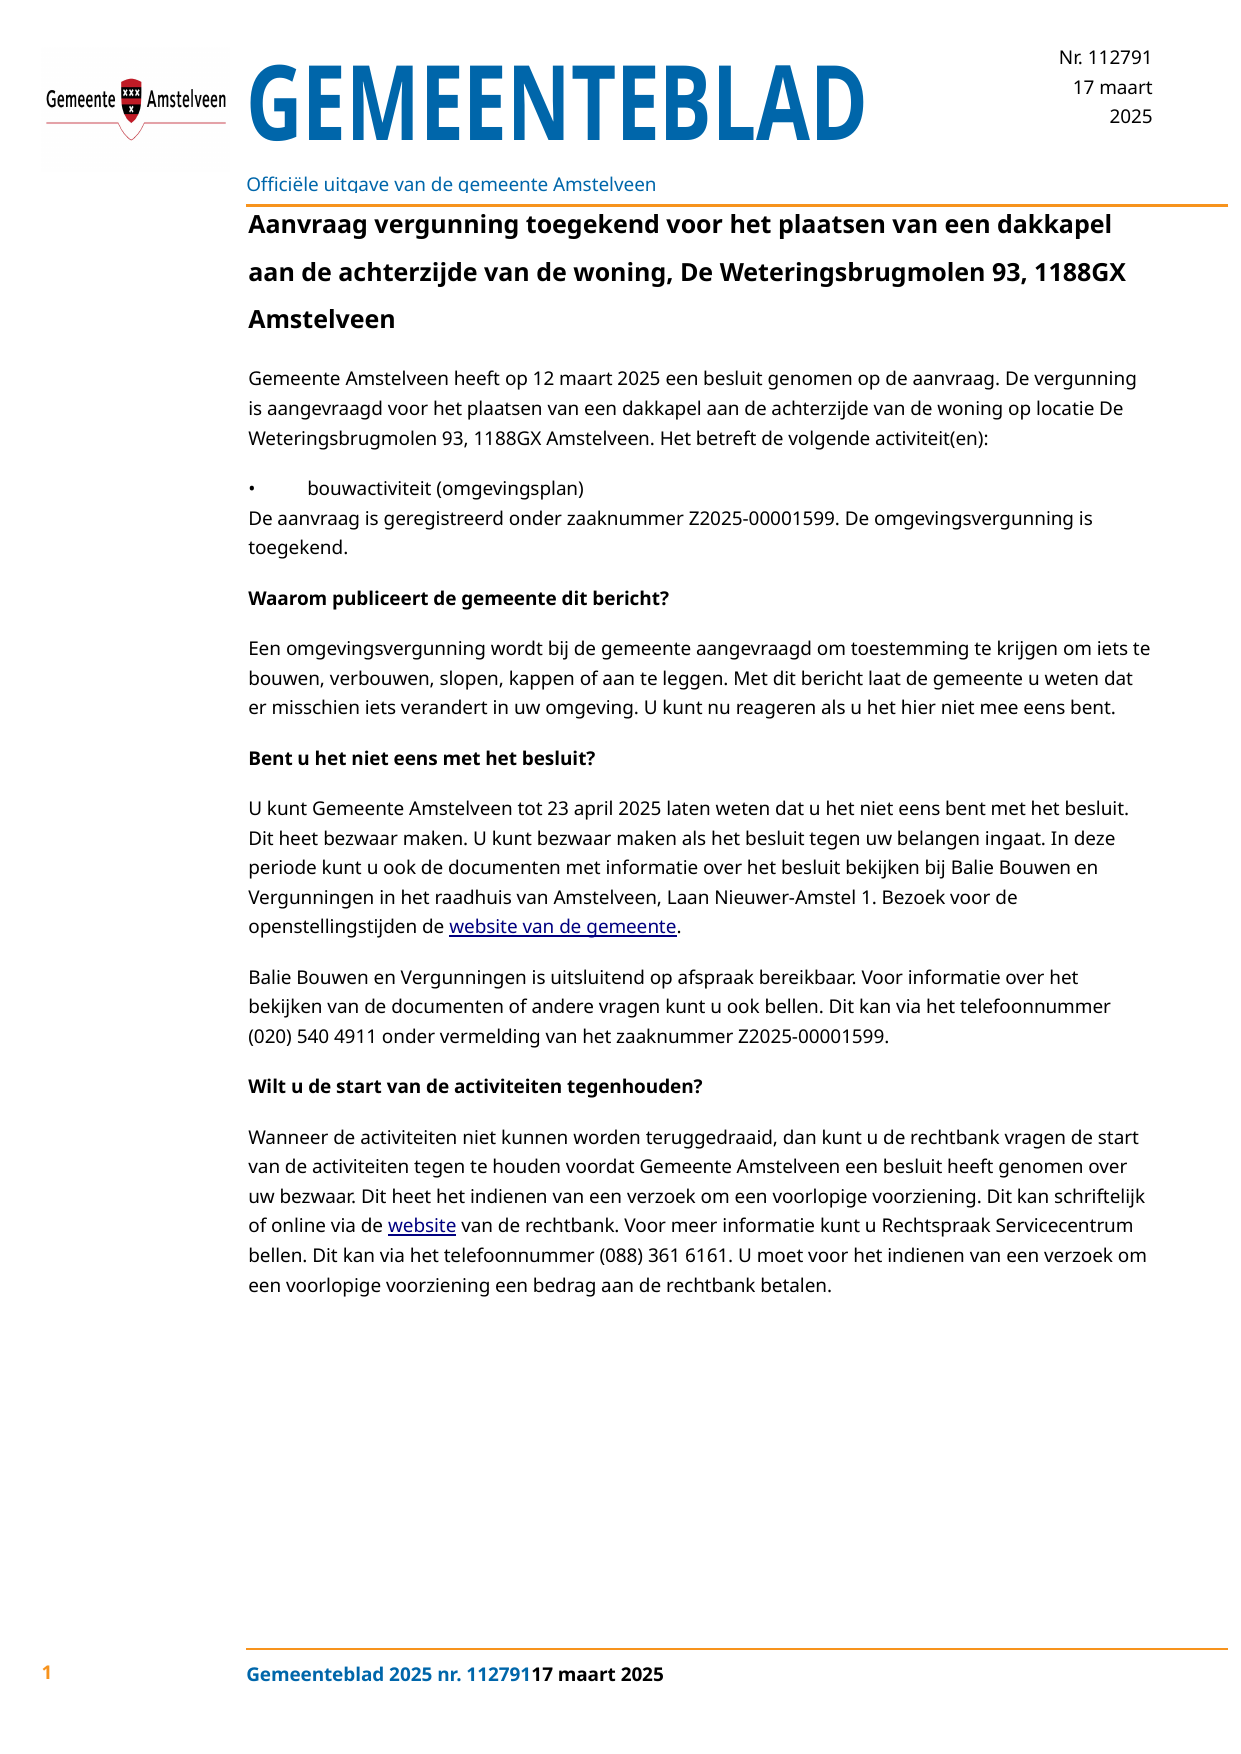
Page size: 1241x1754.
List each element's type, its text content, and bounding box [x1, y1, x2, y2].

picture [41, 47, 231, 172]
text Een omgevingsvergunning wordt bij de gemeente aangevraagd om toestemming te krijgen om iets te bouwen, verbouwen, slopen, kappen of aan te leggen. Met dit bericht laat de gemeente u weten dat er misschien iets verandert in uw omgeving. U kunt nu reageren als u het hier niet mee eens bent. [248, 635, 1152, 720]
text Balie Bouwen en Vergunningen is uitsluitend op afspraak bereikbaar. Voor informatie over het bekijken van de documenten of andere vragen kunt u ook bellen. Dit kan via het telefoonnummer (020) 540 4911 onder vermelding van het zaaknummer Z2025-00001599. [248, 964, 1152, 1049]
text Bent u het niet eens met het besluit? [248, 745, 1152, 770]
text U kunt Gemeente Amstelveen tot 23 april 2025 laten weten dat u het niet eens bent met het besluit. Dit heet bezwaar maken. U kunt bezwaar maken als het besluit tegen uw belangen ingaat. In deze periode kunt u ook de documenten met informatie over het besluit bekijken bij Balie Bouwen en Vergunningen in het raadhuis van Amstelveen, Laan Nieuwer-Amstel 1. Bezoek voor de openstellingstijden de website van de gemeente. [248, 795, 1152, 939]
text De aanvraag is geregistreerd onder zaaknummer Z2025-00001599. De omgevingsvergunning is toegekend. [248, 505, 1152, 560]
text Aanvraag vergunning toegekend voor het plaatsen van een dakkapel aan de achterzijde van de woning, De Weteringsbrugmolen 93, 1188GX Amstelveen [248, 207, 1152, 336]
text Waarom publiceert de gemeente dit bericht? [248, 585, 1152, 610]
text Wilt u de start van de activiteiten tegenhouden? [248, 1073, 1152, 1099]
text Wanneer de activiteiten niet kunnen worden teruggedraaid, dan kunt u de rechtbank vragen de start van de activiteiten tegen te houden voordat Gemeente Amstelveen een besluit heeft genomen over uw bezwaar. Dit heet het indienen van een verzoek om een voorlopige voorziening. Dit kan schriftelijk of online via de website van de rechtbank. Voor meer informatie kunt u Rechtspraak Servicecentrum bellen. Dit kan via het telefoonnummer (088) 361 6161. U moet voor het indienen van een verzoek om een voorlopige voorziening een bedrag aan de rechtbank betalen. [248, 1124, 1152, 1297]
list bouwactiviteit (omgevingsplan) [248, 475, 1152, 501]
text Gemeente Amstelveen heeft op 12 maart 2025 een besluit genomen op de aanvraag. De vergunning is aangevraagd voor het plaatsen van een dakkapel aan de achterzijde van de woning op locatie De Weteringsbrugmolen 93, 1188GX Amstelveen. Het betreft de volgende activiteit(en): [248, 366, 1152, 450]
